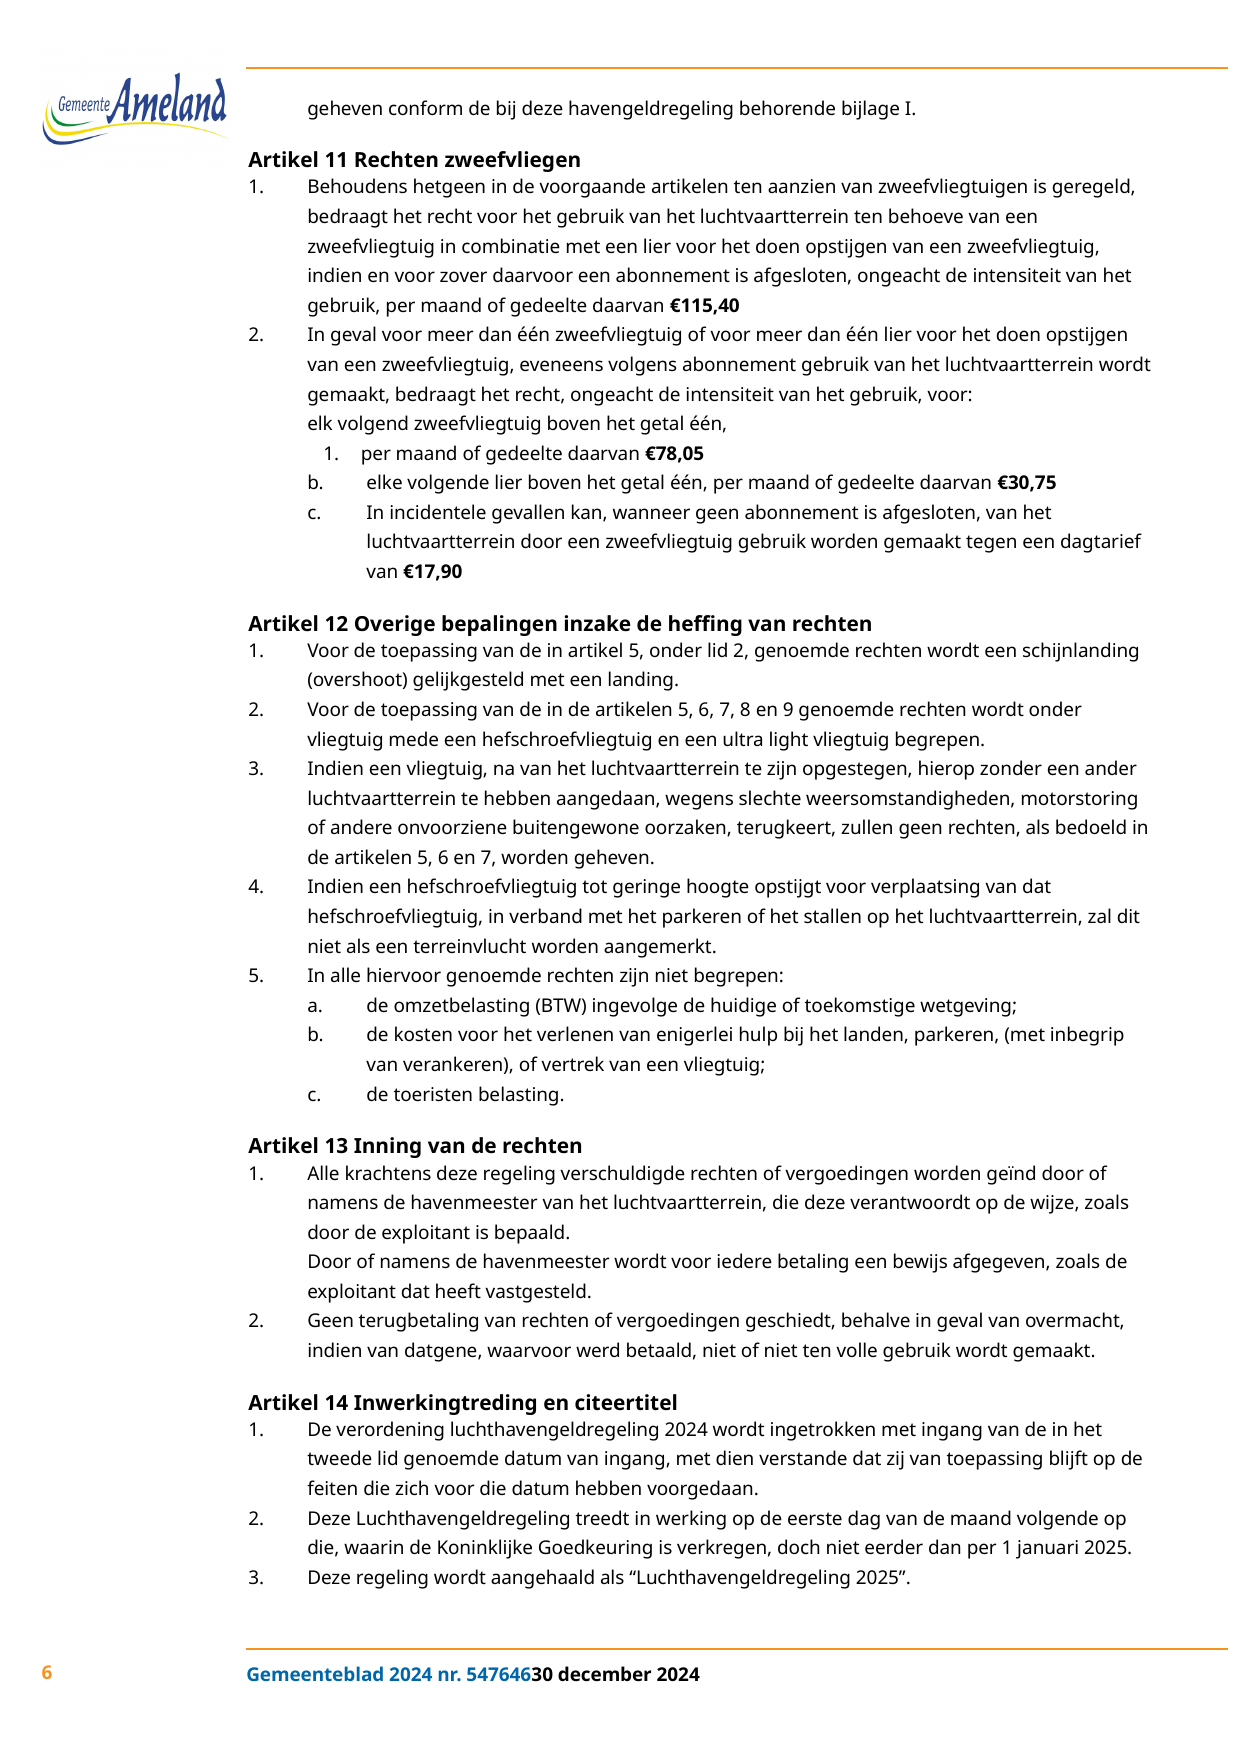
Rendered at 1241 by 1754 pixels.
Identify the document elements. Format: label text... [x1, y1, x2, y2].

list Door of namens de havenmeester wordt voor iedere betaling een bewijs afgegeven, zoals de exploitant dat heeft vastgesteld. [248, 1248, 1152, 1304]
text Artikel 14 Inwerkingtreding en citeertitel [248, 1388, 1152, 1416]
list de kosten voor het verlenen van enigerlei hulp bij het landen, parkeren, (met inbegrip van verankeren), of vertrek van een vliegtuig; [307, 1022, 1152, 1077]
list In incidentele gevallen kan, wanneer geen abonnement is afgesloten, van het luchtvaartterrein door een zweefvliegtuig gebruik worden gemaakt tegen een dagtarief van €17,90 [307, 499, 1152, 584]
text Artikel 13 Inning van de rechten [248, 1131, 1152, 1160]
list De verordening luchthavengeldregeling 2024 wordt ingetrokken met ingang van de in het tweede lid genoemde datum van ingang, met dien verstande dat zij van toepassing blijft op de feiten die zich voor die datum hebben voorgedaan. [248, 1416, 1152, 1501]
list de toeristen belasting. [307, 1081, 1152, 1107]
list Deze Luchthavengeldregeling treedt in werking op de eerste dag van de maand volgende op die, waarin de Koninklijke Goedkeuring is verkregen, doch niet eerder dan per 1 januari 2025. [248, 1505, 1152, 1560]
list Voor de toepassing van de in artikel 5, onder lid 2, genoemde rechten wordt een schijnlanding (overshoot) gelijkgesteld met een landing. [248, 637, 1152, 692]
list elk volgend zweefvliegtuig boven het getal één, [248, 410, 1152, 436]
list Indien een vliegtuig, na van het luchtvaartterrein te zijn opgestegen, hierop zonder een ander luchtvaartterrein te hebben aangedaan, wegens slechte weersomstandigheden, motorstoring of andere onvoorziene buitengewone oorzaken, terugkeert, zullen geen rechten, als bedoeld in de artikelen 5, 6 en 7, worden geheven. [248, 755, 1152, 870]
list Indien een hefschroefvliegtuig tot geringe hoogte opstijgt voor verplaatsing van dat hefschroefvliegtuig, in verband met het parkeren of het stallen op het luchtvaartterrein, zal dit niet als een terreinvlucht worden aangemerkt. [248, 874, 1152, 959]
text Artikel 12 Overige bepalingen inzake de heffing van rechten [248, 609, 1152, 637]
picture [41, 47, 231, 172]
list In alle hiervoor genoemde rechten zijn niet begrepen: [248, 962, 1152, 988]
list Geen terugbetaling van rechten of vergoedingen geschiedt, behalve in geval van overmacht, indien van datgene, waarvoor werd betaald, niet of niet ten volle gebruik wordt gemaakt. [248, 1308, 1152, 1363]
list Alle krachtens deze regeling verschuldigde rechten of vergoedingen worden geïnd door of namens de havenmeester van het luchtvaartterrein, die deze verantwoordt op de wijze, zoals door de exploitant is bepaald. [248, 1160, 1152, 1244]
list elke volgende lier boven het getal één, per maand of gedeelte daarvan €30,75 [307, 469, 1152, 495]
list Behoudens hetgeen in de voorgaande artikelen ten aanzien van zweefvliegtuigen is geregeld, bedraagt het recht voor het gebruik van het luchtvaartterrein ten behoeve van een zweefvliegtuig in combinatie met een lier voor het doen opstijgen van een zweefvliegtuig, indien en voor zover daarvoor een abonnement is afgesloten, ongeacht de intensiteit van het gebruik, per maand of gedeelte daarvan €115,40 [248, 174, 1152, 318]
list de omzetbelasting (BTW) ingevolge de huidige of toekomstige wetgeving; [307, 992, 1152, 1018]
text Artikel 11 Rechten zweefvliegen [248, 145, 1152, 174]
list Deze regeling wordt aangehaald als “Luchthavengeldregeling 2025”. [248, 1564, 1152, 1590]
list geheven conform de bij deze havengeldregeling behorende bijlage I. [248, 95, 1152, 121]
list Voor de toepassing van de in de artikelen 5, 6, 7, 8 en 9 genoemde rechten wordt onder vliegtuig mede een hefschroefvliegtuig en een ultra light vliegtuig begrepen. [248, 696, 1152, 752]
list per maand of gedeelte daarvan €78,05 [323, 440, 1152, 466]
list In geval voor meer dan één zweefvliegtuig of voor meer dan één lier voor het doen opstijgen van een zweefvliegtuig, eveneens volgens abonnement gebruik van het luchtvaartterrein wordt gemaakt, bedraagt het recht, ongeacht de intensiteit van het gebruik, voor: [248, 322, 1152, 406]
